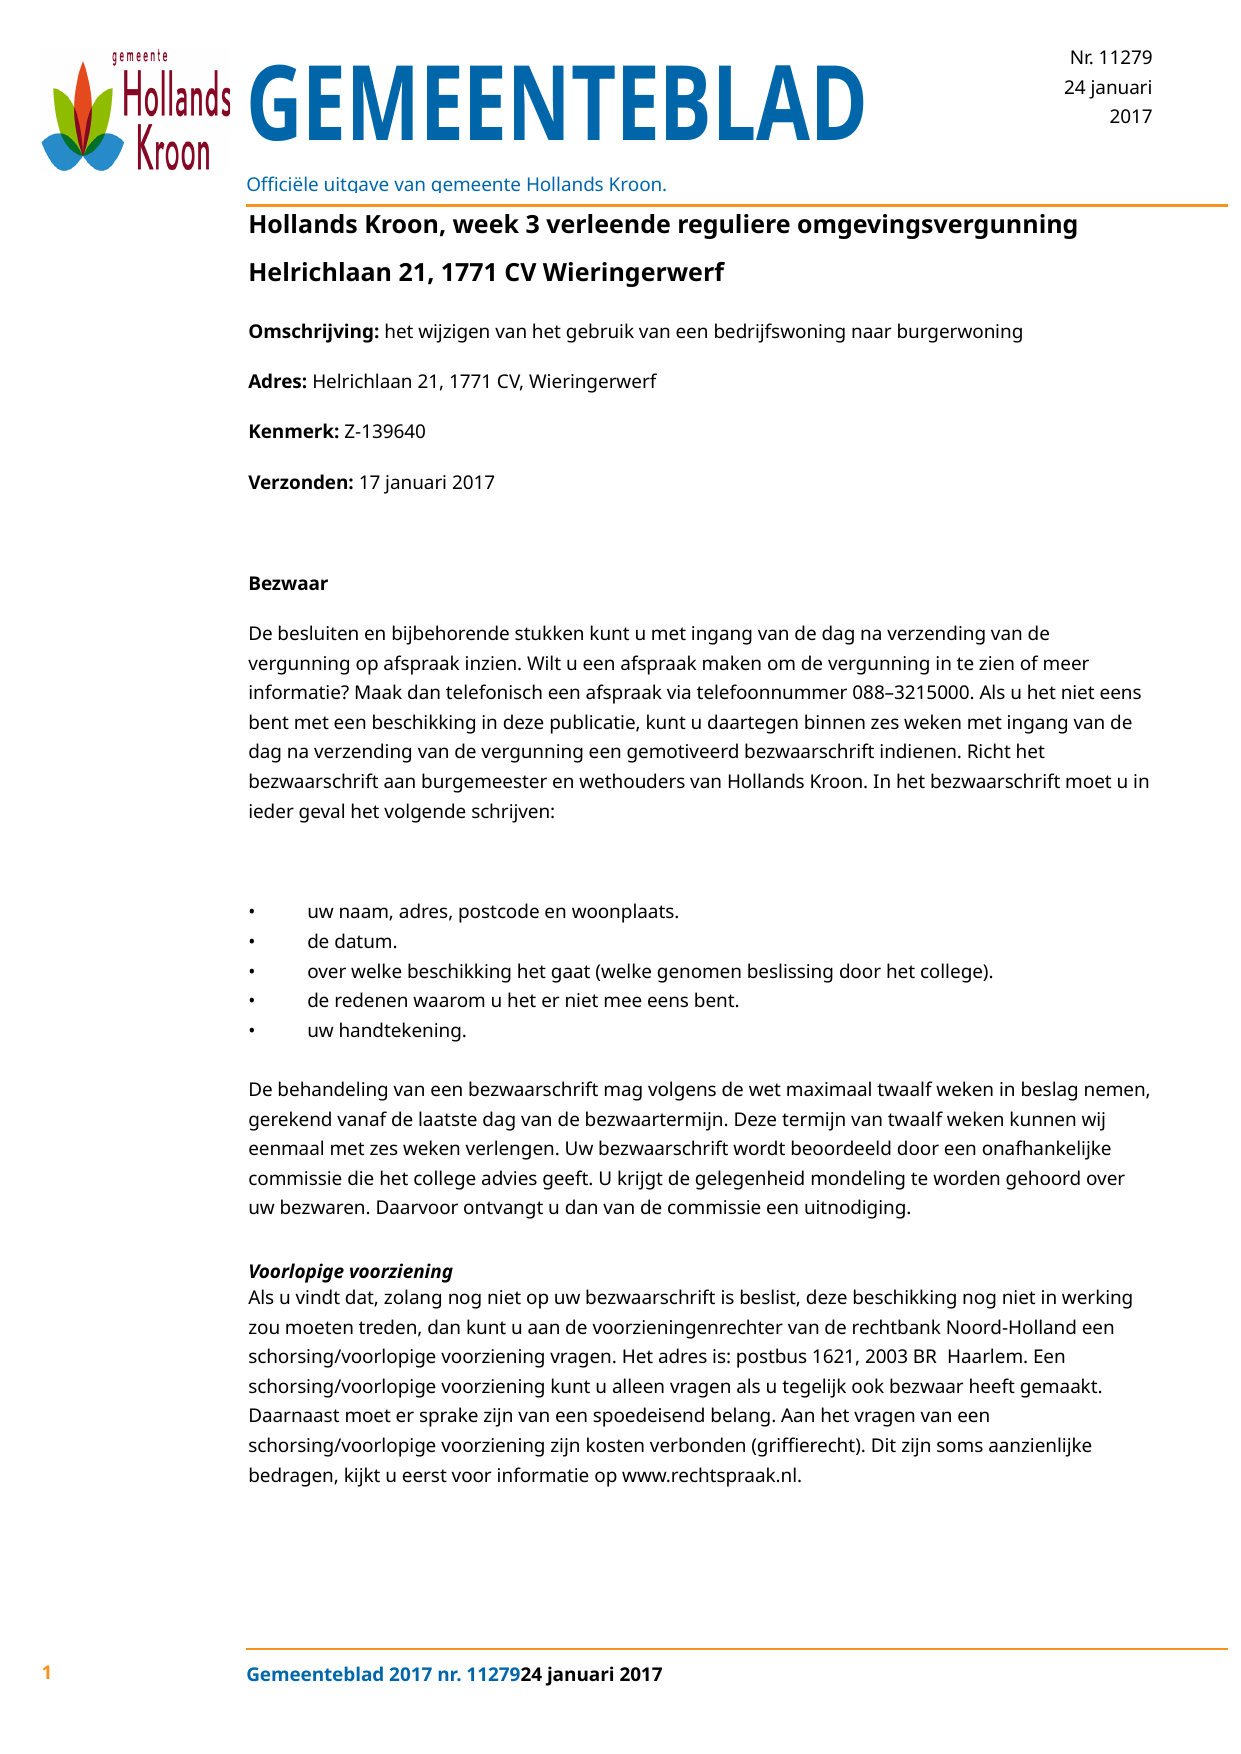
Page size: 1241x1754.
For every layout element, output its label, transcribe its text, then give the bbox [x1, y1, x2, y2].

text Hollands Kroon, week 3 verleende reguliere omgevingsvergunning Helrichlaan 21, 1771 CV Wieringerwerf [248, 207, 1152, 288]
text Kenmerk: Z-139640 [248, 419, 1152, 444]
text Bezwaar [248, 570, 1152, 596]
list uw handtekening. [248, 1017, 1152, 1043]
text Voorlopige voorziening [248, 1258, 1152, 1284]
text De besluiten en bijbehorende stukken kunt u met ingang van de dag na verzending van de vergunning op afspraak inzien. Wilt u een afspraak maken om de vergunning in te zien of meer informatie? Maak dan telefonisch een afspraak via telefoonnummer 088–3215000. Als u het niet eens bent met een beschikking in deze publicatie, kunt u daartegen binnen zes weken met ingang van de dag na verzending van de vergunning een gemotiveerd bezwaarschrift indienen. Richt het bezwaarschrift aan burgemeester en wethouders van Hollands Kroon. In het bezwaarschrift moet u in ieder geval het volgende schrijven: [248, 620, 1152, 824]
list over welke beschikking het gaat (welke genomen beslissing door het college). [248, 958, 1152, 984]
list de datum. [248, 928, 1152, 954]
list uw naam, adres, postcode en woonplaats. [248, 899, 1152, 924]
picture [41, 47, 231, 172]
text Als u vindt dat, zolang nog niet op uw bezwaarschrift is beslist, deze beschikking nog niet in werking zou moeten treden, dan kunt u aan de voorzieningenrechter van de rechtbank Noord-Holland een schorsing/voorlopige voorziening vragen. Het adres is: postbus 1621, 2003 BR Haarlem. Een schorsing/voorlopige voorziening kunt u alleen vragen als u tegelijk ook bezwaar heeft gemaakt. Daarnaast moet er sprake zijn van een spoedeisend belang. Aan het vragen van een schorsing/voorlopige voorziening zijn kosten verbonden (griffierecht). Dit zijn soms aanzienlijke bedragen, kijkt u eerst voor informatie op www.rechtspraak.nl. [248, 1284, 1152, 1487]
text Adres: Helrichlaan 21, 1771 CV, Wieringerwerf [248, 368, 1152, 394]
text De behandeling van een bezwaarschrift mag volgens de wet maximaal twaalf weken in beslag nemen, gerekend vanaf de laatste dag van de bezwaartermijn. Deze termijn van twaalf weken kunnen wij eenmaal met zes weken verlengen. Uw bezwaarschrift wordt beoordeeld door een onafhankelijke commissie die het college advies geeft. U krijgt de gelegenheid mondeling te worden gehoord over uw bezwaren. Daarvoor ontvangt u dan van de commissie een uitnodiging. [248, 1076, 1152, 1220]
list de redenen waarom u het er niet mee eens bent. [248, 987, 1152, 1013]
text Omschrijving: het wijzigen van het gebruik van een bedrijfswoning naar burgerwoning [248, 318, 1152, 344]
text Verzonden: 17 januari 2017 [248, 469, 1152, 495]
